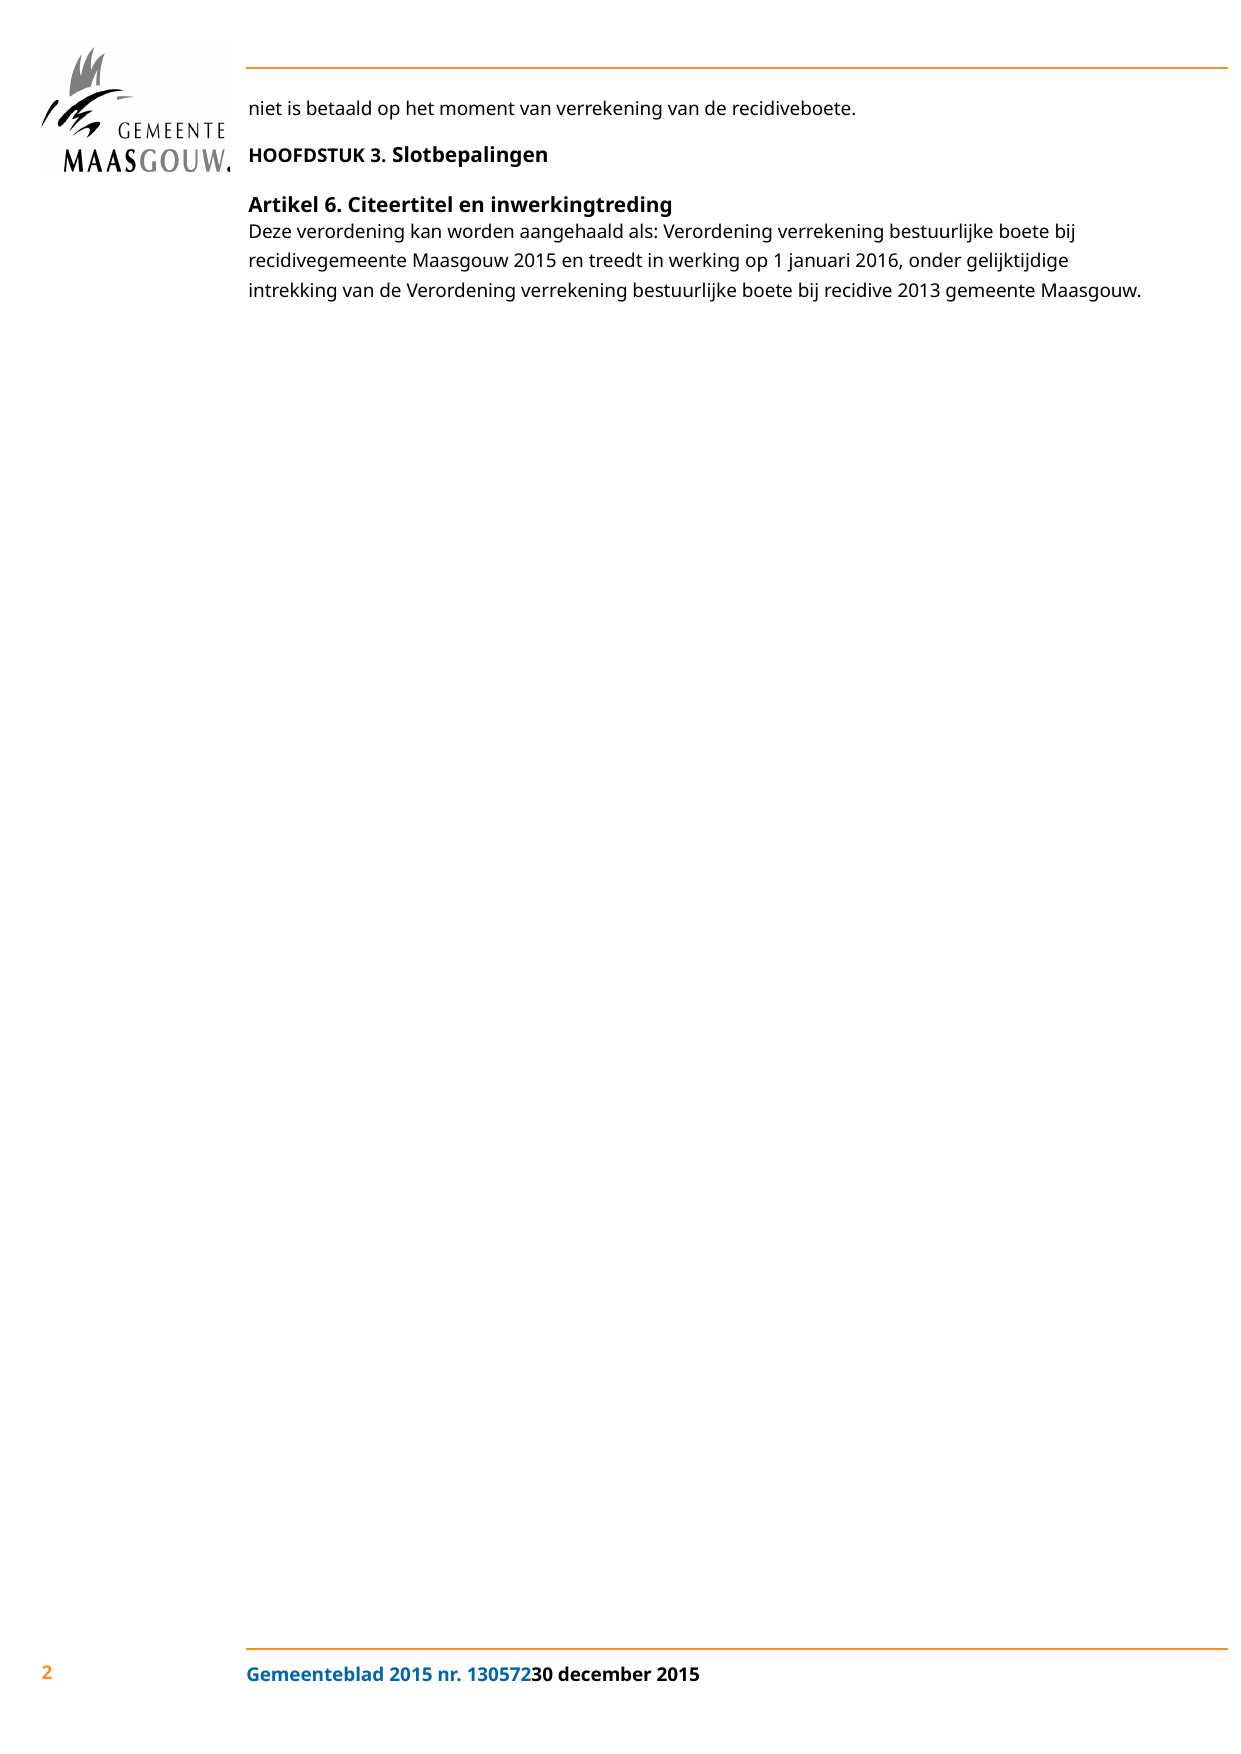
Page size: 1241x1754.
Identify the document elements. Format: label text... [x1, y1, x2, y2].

text Deze verordening kan worden aangehaald als: Verordening verrekening bestuurlijke boete bij recidivegemeente Maasgouw 2015 en treedt in werking op 1 januari 2016, onder gelijktijdige intrekking van de Verordening verrekening bestuurlijke boete bij recidive 2013 gemeente Maasgouw. [248, 218, 1152, 303]
text Artikel 6. Citeertitel en inwerkingtreding [248, 190, 1152, 218]
text HOOFDSTUK 3. Slotbepalingen [248, 140, 1152, 169]
text niet is betaald op het moment van verrekening van de recidiveboete. [248, 95, 1152, 121]
picture [41, 47, 231, 172]
